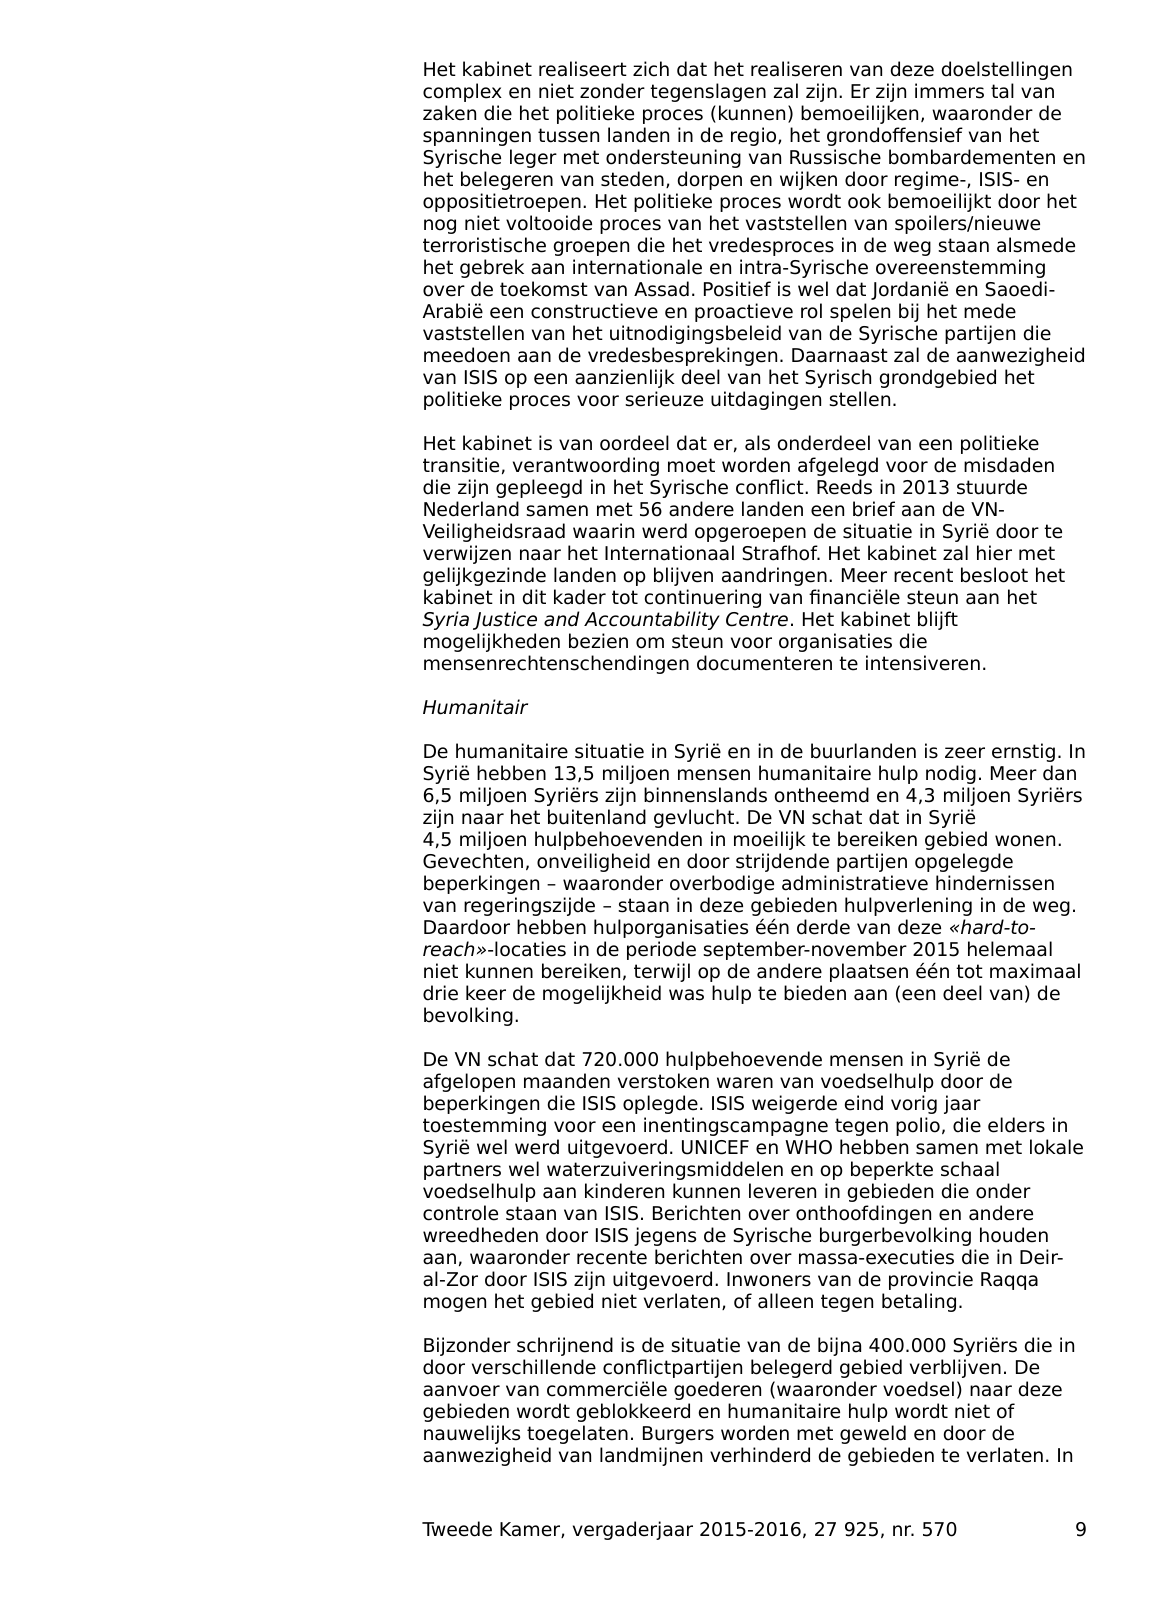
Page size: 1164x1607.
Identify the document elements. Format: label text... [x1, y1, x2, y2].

text De VN schat dat 720.000 hulpbehoevende mensen in Syrië de afgelopen maanden verstoken waren van voedselhulp door de beperkingen die ISIS oplegde. ISIS weigerde eind vorig jaar toestemming voor een inentingscampagne tegen polio, die elders in Syrië wel werd uitgevoerd. UNICEF en WHO hebben samen met lokale partners wel waterzuiveringsmiddelen en op beperkte schaal voedselhulp aan kinderen kunnen leveren in gebieden die onder controle staan van ISIS. Berichten over onthoofdingen en andere wreedheden door ISIS jegens de Syrische burgerbevolking houden aan, waaronder recente berichten over massa-executies die in Deir-al-Zor door ISIS zijn uitgevoerd. Inwoners van de provincie Raqqa mogen het gebied niet verlaten, of alleen tegen betaling. [422, 1049, 1087, 1313]
text De humanitaire situatie in Syrië en in de buurlanden is zeer ernstig. In Syrië hebben 13,5 miljoen mensen humanitaire hulp nodig. Meer dan 6,5 miljoen Syriërs zijn binnenslands ontheemd en 4,3 miljoen Syriërs zijn naar het buitenland gevlucht. De VN schat dat in Syrië 4,5 miljoen hulpbehoevenden in moeilijk te bereiken gebied wonen. Gevechten, onveiligheid en door strijdende partijen opgelegde beperkingen – waaronder overbodige administratieve hindernissen van regeringszijde – staan in deze gebieden hulpverlening in de weg. Daardoor hebben hulporganisaties één derde van deze «hard-to-reach»-locaties in de periode september-november 2015 helemaal niet kunnen bereiken, terwijl op de andere plaatsen één tot maximaal drie keer de mogelijkheid was hulp te bieden aan (een deel van) de bevolking. [422, 741, 1087, 1027]
subtitle Humanitair [422, 697, 1087, 719]
text Het kabinet is van oordeel dat er, als onderdeel van een politieke transitie, verantwoording moet worden afgelegd voor de misdaden die zijn gepleegd in het Syrische conflict. Reeds in 2013 stuurde Nederland samen met 56 andere landen een brief aan de VN-Veiligheidsraad waarin werd opgeroepen de situatie in Syrië door te verwijzen naar het Internationaal Strafhof. Het kabinet zal hier met gelijkgezinde landen op blijven aandringen. Meer recent besloot het kabinet in dit kader tot continuering van financiële steun aan het Syria Justice and Accountability Centre. Het kabinet blijft mogelijkheden bezien om steun voor organisaties die mensenrechtenschendingen documenteren te intensiveren. [422, 433, 1087, 675]
text Bijzonder schrijnend is de situatie van de bijna 400.000 Syriërs die in door verschillende conflictpartijen belegerd gebied verblijven. De aanvoer van commerciële goederen (waaronder voedsel) naar deze gebieden wordt geblokkeerd en humanitaire hulp wordt niet of nauwelijks toegelaten. Burgers worden met geweld en door de aanwezigheid van landmijnen verhinderd de gebieden te verlaten. In [422, 1335, 1087, 1467]
text Het kabinet realiseert zich dat het realiseren van deze doelstellingen complex en niet zonder tegenslagen zal zijn. Er zijn immers tal van zaken die het politieke proces (kunnen) bemoeilijken, waaronder de spanningen tussen landen in de regio, het grondoffensief van het Syrische leger met ondersteuning van Russische bombardementen en het belegeren van steden, dorpen en wijken door regime-, ISIS- en oppositietroepen. Het politieke proces wordt ook bemoeilijkt door het nog niet voltooide proces van het vaststellen van spoilers/nieuwe terroristische groepen die het vredesproces in de weg staan alsmede het gebrek aan internationale en intra-Syrische overeenstemming over de toekomst van Assad. Positief is wel dat Jordanië en Saoedi-Arabië een constructieve en proactieve rol spelen bij het mede vaststellen van het uitnodigingsbeleid van de Syrische partijen die meedoen aan de vredesbesprekingen. Daarnaast zal de aanwezigheid van ISIS op een aanzienlijk deel van het Syrisch grondgebied het politieke proces voor serieuze uitdagingen stellen. [422, 59, 1087, 411]
